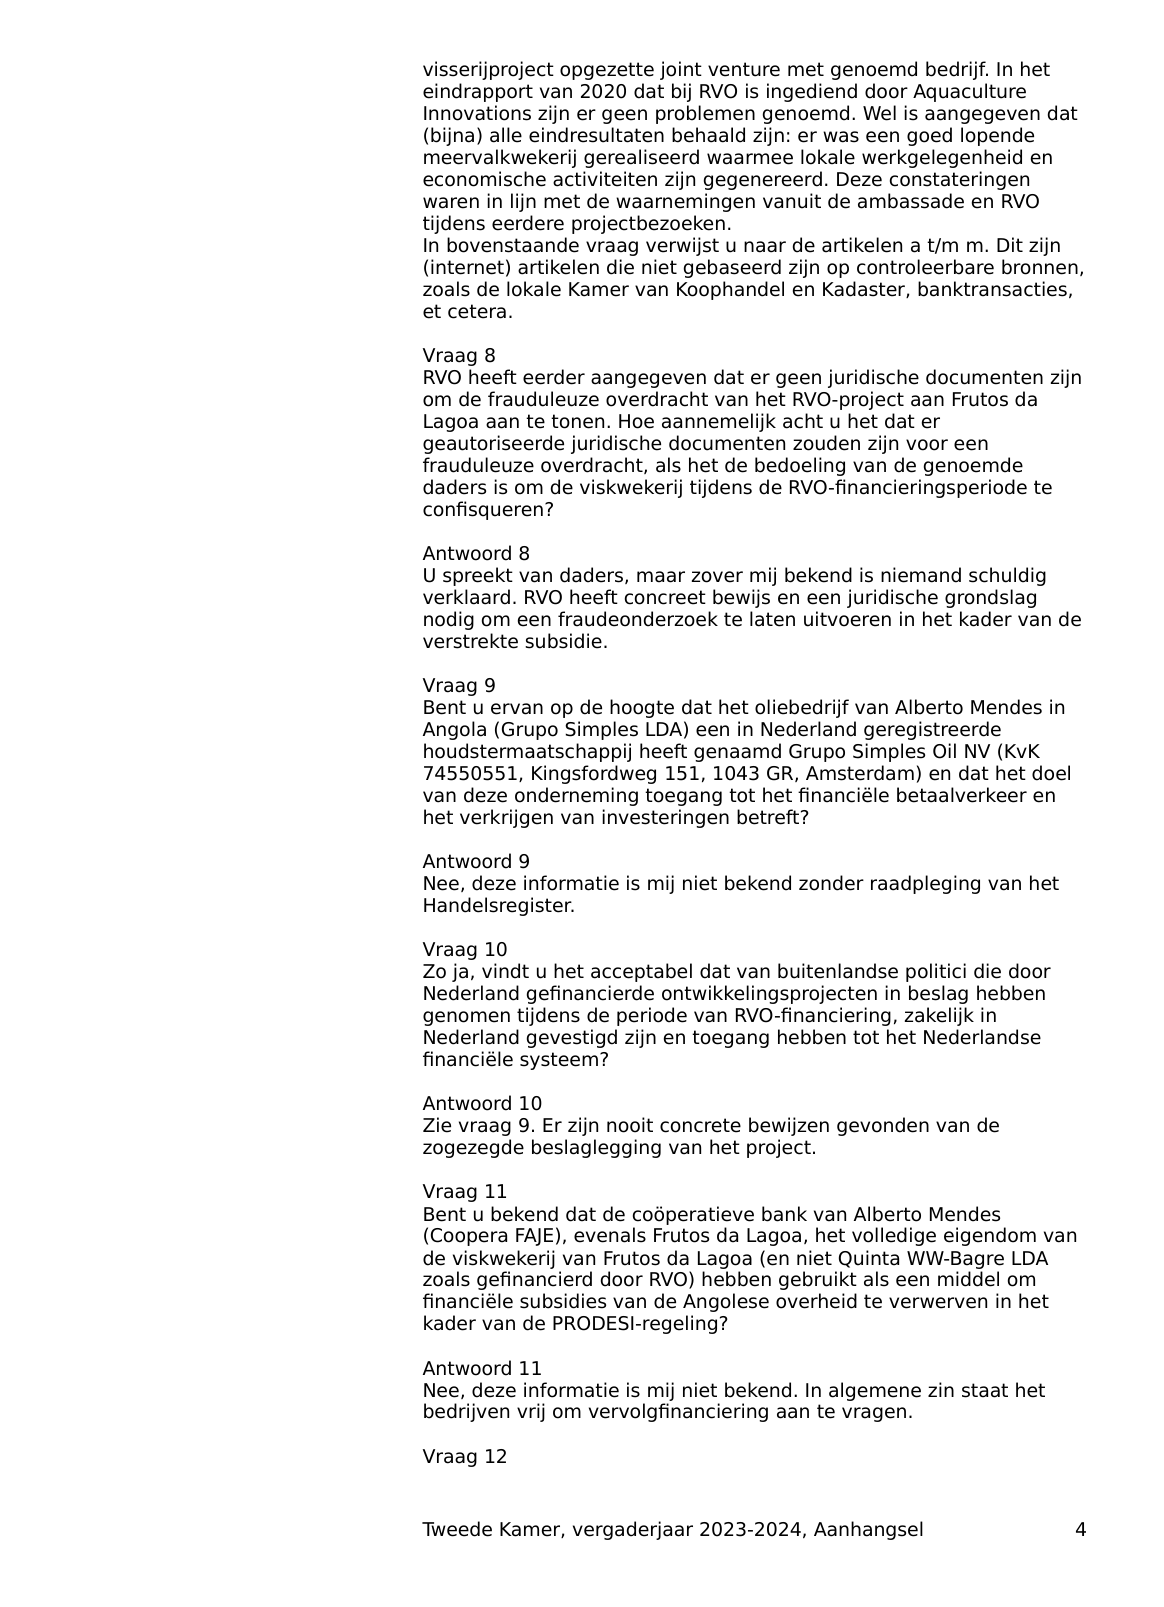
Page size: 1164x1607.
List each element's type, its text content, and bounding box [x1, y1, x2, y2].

text RVO heeft eerder aangegeven dat er geen juridische documenten zijn om de frauduleuze overdracht van het RVO-project aan Frutos da Lagoa aan te tonen. Hoe aannemelijk acht u het dat er geautoriseerde juridische documenten zouden zijn voor een frauduleuze overdracht, als het de bedoeling van de genoemde daders is om de viskwekerij tijdens de RVO-financieringsperiode te confisqueren? [422, 367, 1087, 521]
text Nee, deze informatie is mij niet bekend. In algemene zin staat het bedrijven vrij om vervolgfinanciering aan te vragen. [422, 1379, 1087, 1423]
text visserijproject opgezette joint venture met genoemd bedrijf. In het eindrapport van 2020 dat bij RVO is ingediend door Aquaculture Innovations zijn er geen problemen genoemd. Wel is aangegeven dat (bijna) alle eindresultaten behaald zijn: er was een goed lopende meervalkwekerij gerealiseerd waarmee lokale werkgelegenheid en economische activiteiten zijn gegenereerd. Deze constateringen waren in lijn met de waarnemingen vanuit de ambassade en RVO tijdens eerdere projectbezoeken. [422, 59, 1087, 235]
text Antwoord 10 [422, 1093, 1087, 1115]
text Zo ja, vindt u het acceptabel dat van buitenlandse politici die door Nederland gefinancierde ontwikkelingsprojecten in beslag hebben genomen tijdens de periode van RVO-financiering, zakelijk in Nederland gevestigd zijn en toegang hebben tot het Nederlandse financiële systeem? [422, 961, 1087, 1071]
text Bent u ervan op de hoogte dat het oliebedrijf van Alberto Mendes in Angola (Grupo Simples LDA) een in Nederland geregistreerde houdstermaatschappij heeft genaamd Grupo Simples Oil NV (KvK 74550551, Kingsfordweg 151, 1043 GR, Amsterdam) en dat het doel van deze onderneming toegang tot het financiële betaalverkeer en het verkrijgen van investeringen betreft? [422, 697, 1087, 829]
text U spreekt van daders, maar zover mij bekend is niemand schuldig verklaard. RVO heeft concreet bewijs en een juridische grondslag nodig om een fraudeonderzoek te laten uitvoeren in het kader van de verstrekte subsidie. [422, 565, 1087, 653]
text Antwoord 9 [422, 851, 1087, 873]
text In bovenstaande vraag verwijst u naar de artikelen a t/m m. Dit zijn (internet) artikelen die niet gebaseerd zijn op controleerbare bronnen, zoals de lokale Kamer van Koophandel en Kadaster, banktransacties, et cetera. [422, 235, 1087, 323]
text Vraag 8 [422, 345, 1087, 367]
text Antwoord 11 [422, 1357, 1087, 1379]
text Vraag 10 [422, 939, 1087, 961]
text Vraag 12 [422, 1446, 1087, 1468]
text Nee, deze informatie is mij niet bekend zonder raadpleging van het Handelsregister. [422, 873, 1087, 917]
text Antwoord 8 [422, 543, 1087, 565]
text Bent u bekend dat de coöperatieve bank van Alberto Mendes (Coopera FAJE), evenals Frutos da Lagoa, het volledige eigendom van de viskwekerij van Frutos da Lagoa (en niet Quinta WW-Bagre LDA zoals gefinancierd door RVO) hebben gebruikt als een middel om financiële subsidies van de Angolese overheid te verwerven in het kader van de PRODESI-regeling? [422, 1203, 1087, 1335]
text Vraag 9 [422, 675, 1087, 697]
text Vraag 11 [422, 1181, 1087, 1203]
text Zie vraag 9. Er zijn nooit concrete bewijzen gevonden van de zogezegde beslaglegging van het project. [422, 1115, 1087, 1159]
